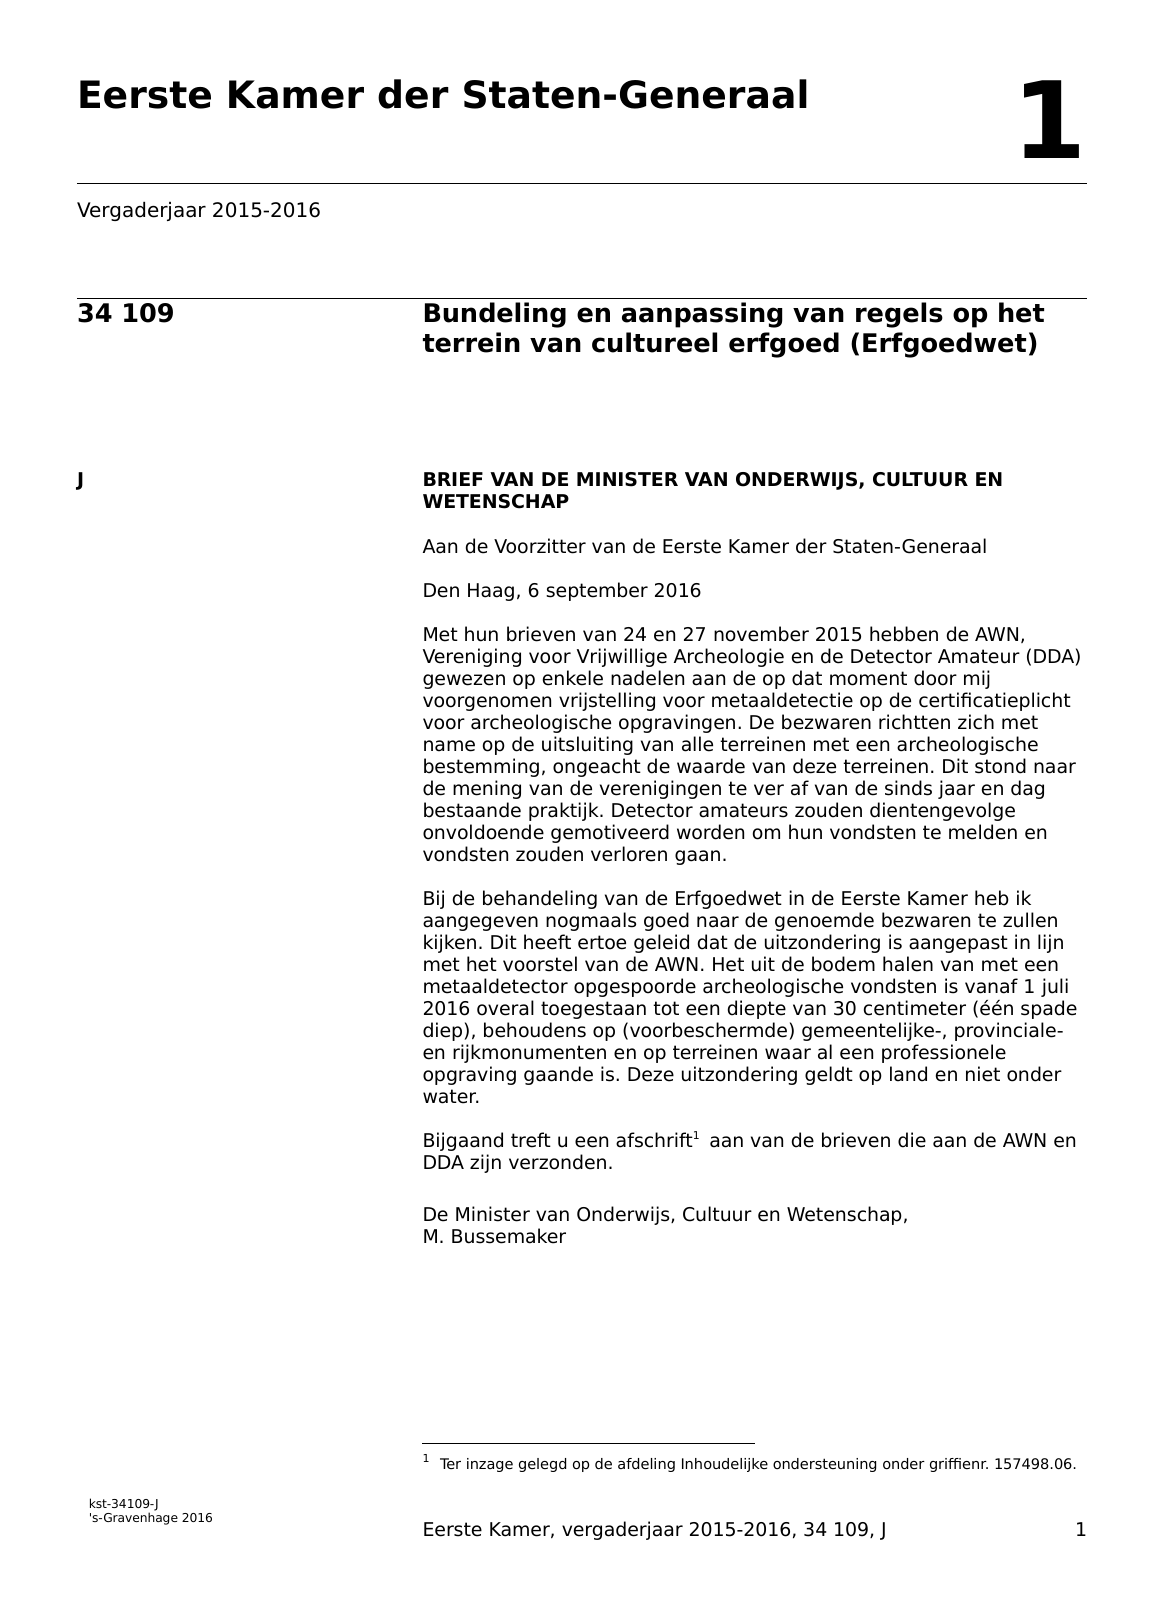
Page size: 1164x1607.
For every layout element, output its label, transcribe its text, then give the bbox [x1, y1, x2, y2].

table_cell Vergaderjaar 2015-2016 [77, 184, 1087, 298]
subtitle J BRIEF VAN DE MINISTER VAN ONDERWIJS, CULTUUR EN WETENSCHAP [77, 469, 1087, 513]
text 's-Gravenhage 2016 [88, 1511, 323, 1525]
text Ter inzage gelegd op de afdeling Inhoudelijke ondersteuning onder griffienr. 157498.06. [422, 1452, 1087, 1474]
text Den Haag, 6 september 2016 [422, 580, 1087, 602]
text Met hun brieven van 24 en 27 november 2015 hebben de AWN, Vereniging voor Vrijwillige Archeologie en de Detector Amateur (DDA) gewezen op enkele nadelen aan de op dat moment door mij voorgenomen vrijstelling voor metaaldetectie op de certificatieplicht voor archeologische opgravingen. De bezwaren richtten zich met name op de uitsluiting van alle terreinen met een archeologische bestemming, ongeacht de waarde van deze terreinen. Dit stond naar de mening van de verenigingen te ver af van de sinds jaar en dag bestaande praktijk. Detector amateurs zouden dientengevolge onvoldoende gemotiveerd worden om hun vondsten te melden en vondsten zouden verloren gaan. [422, 624, 1087, 866]
text De Minister van Onderwijs, Cultuur en Wetenschap, M. Bussemaker [422, 1204, 1087, 1248]
text Bij de behandeling van de Erfgoedwet in de Eerste Kamer heb ik aangegeven nogmaals goed naar de genoemde bezwaren te zullen kijken. Dit heeft ertoe geleid dat de uitzondering is aangepast in lijn met het voorstel van de AWN. Het uit de bodem halen van met een metaaldetector opgespoorde archeologische vondsten is vanaf 1 juli 2016 overal toegestaan tot een diepte van 30 centimeter (één spade diep), behoudens op (voorbeschermde) gemeentelijke-, provinciale- en rijkmonumenten en op terreinen waar al een professionele opgraving gaande is. Deze uitzondering geldt op land en niet onder water. [422, 888, 1087, 1108]
table_header 1 [886, 59, 1087, 183]
text Bijgaand treft u een afschrift aan van de brieven die aan de AWN en DDA zijn verzonden. [422, 1130, 1087, 1174]
text Aan de Voorzitter van de Eerste Kamer der Staten-Generaal [422, 536, 1087, 557]
text kst-34109-J [88, 1497, 323, 1511]
table_header Eerste Kamer der Staten-Generaal [77, 59, 886, 183]
subtitle 34 109 Bundeling en aanpassing van regels op het terrein van cultureel erfgoed (Erfgoedwet) [77, 299, 1087, 358]
